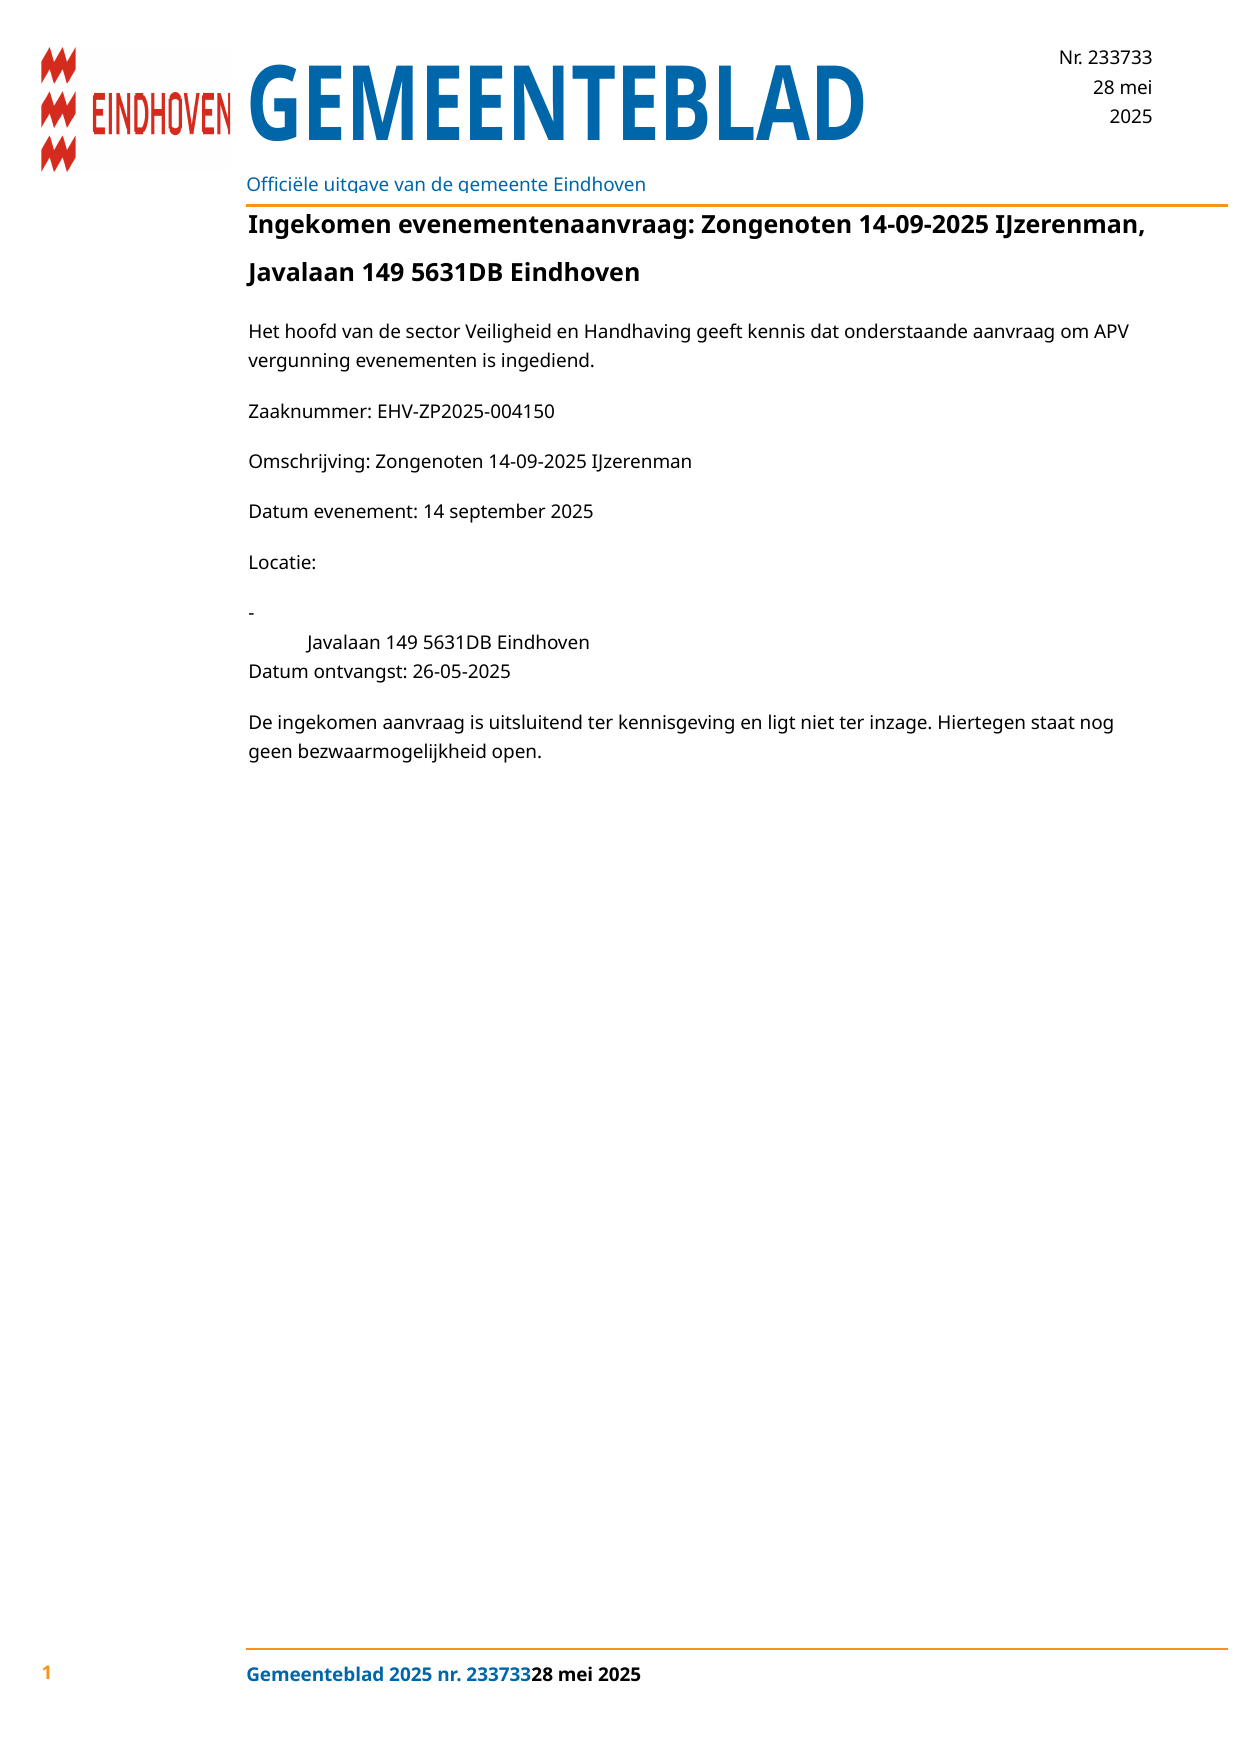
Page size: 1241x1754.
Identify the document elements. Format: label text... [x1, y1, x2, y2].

list Javalaan 149 5631DB Eindhoven [248, 629, 1152, 655]
picture [41, 47, 231, 172]
text Zaaknummer: EHV-ZP2025-004150 [248, 398, 1152, 424]
text Locatie: [248, 549, 1152, 575]
text Ingekomen evenementenaanvraag: Zongenoten 14-09-2025 IJzerenman, Javalaan 149 5631DB Eindhoven [248, 207, 1152, 288]
text Datum ontvangst: 26-05-2025 [248, 659, 1152, 684]
text Omschrijving: Zongenoten 14-09-2025 IJzerenman [248, 448, 1152, 474]
text Het hoofd van de sector Veiligheid en Handhaving geeft kennis dat onderstaande aanvraag om APV vergunning evenementen is ingediend. [248, 318, 1152, 373]
text De ingekomen aanvraag is uitsluitend ter kennisgeving en ligt niet ter inzage. Hiertegen staat nog geen bezwaarmogelijkheid open. [248, 709, 1152, 764]
text Datum evenement: 14 september 2025 [248, 499, 1152, 524]
